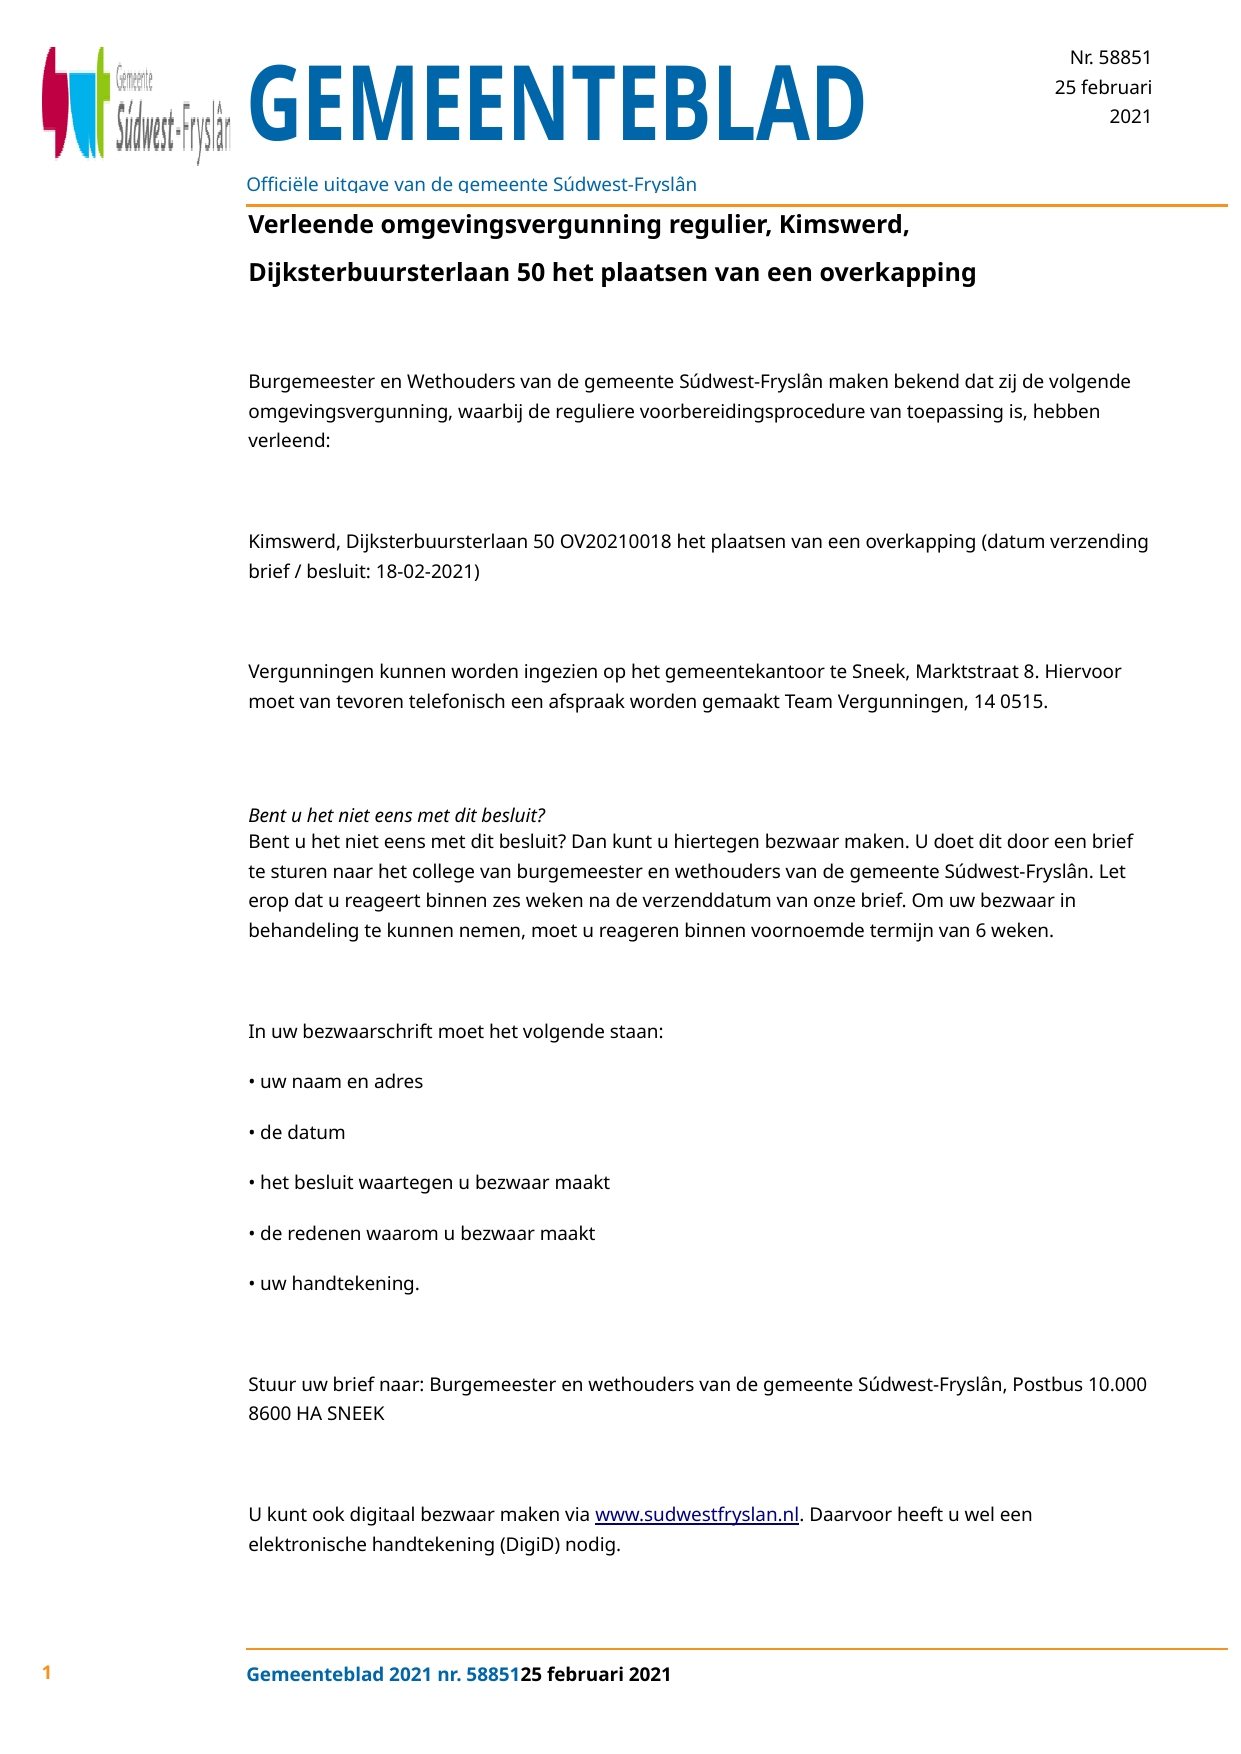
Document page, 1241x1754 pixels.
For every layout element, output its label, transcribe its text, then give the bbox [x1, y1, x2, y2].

text Stuur uw brief naar: Burgemeester en wethouders van de gemeente Súdwest-Fryslân, Postbus 10.000 8600 HA SNEEK [248, 1371, 1152, 1426]
text • de redenen waarom u bezwaar maakt [248, 1220, 1152, 1245]
text Vergunningen kunnen worden ingezien op het gemeentekantoor te Sneek, Marktstraat 8. Hiervoor moet van tevoren telefonisch een afspraak worden gemaakt Team Vergunningen, 14 0515. [248, 659, 1152, 714]
text Bent u het niet eens met dit besluit? [248, 803, 1152, 828]
text Kimswerd, Dijksterbuursterlaan 50 OV20210018 het plaatsen van een overkapping (datum verzending brief / besluit: 18-02-2021) [248, 528, 1152, 584]
text • uw handtekening. [248, 1270, 1152, 1296]
text • uw naam en adres [248, 1068, 1152, 1094]
text Burgemeester en Wethouders van de gemeente Súdwest-Fryslân maken bekend dat zij de volgende omgevingsvergunning, waarbij de reguliere voorbereidingsprocedure van toepassing is, hebben verleend: [248, 368, 1152, 453]
text • de datum [248, 1119, 1152, 1144]
text Verleende omgevingsvergunning regulier, Kimswerd, Dijksterbuursterlaan 50 het plaatsen van een overkapping [248, 207, 1152, 288]
text Bent u het niet eens met dit besluit? Dan kunt u hiertegen bezwaar maken. U doet dit door een brief te sturen naar het college van burgemeester en wethouders van de gemeente Súdwest-Fryslân. Let erop dat u reageert binnen zes weken na de verzenddatum van onze brief. Om uw bezwaar in behandeling te kunnen nemen, moet u reageren binnen voornoemde termijn van 6 weken. [248, 828, 1152, 943]
text In uw bezwaarschrift moet het volgende staan: [248, 1018, 1152, 1044]
text • het besluit waartegen u bezwaar maakt [248, 1169, 1152, 1195]
picture [41, 47, 231, 172]
text U kunt ook digitaal bezwaar maken via www.sudwestfryslan.nl. Daarvoor heeft u wel een elektronische handtekening (DigiD) nodig. [248, 1501, 1152, 1557]
